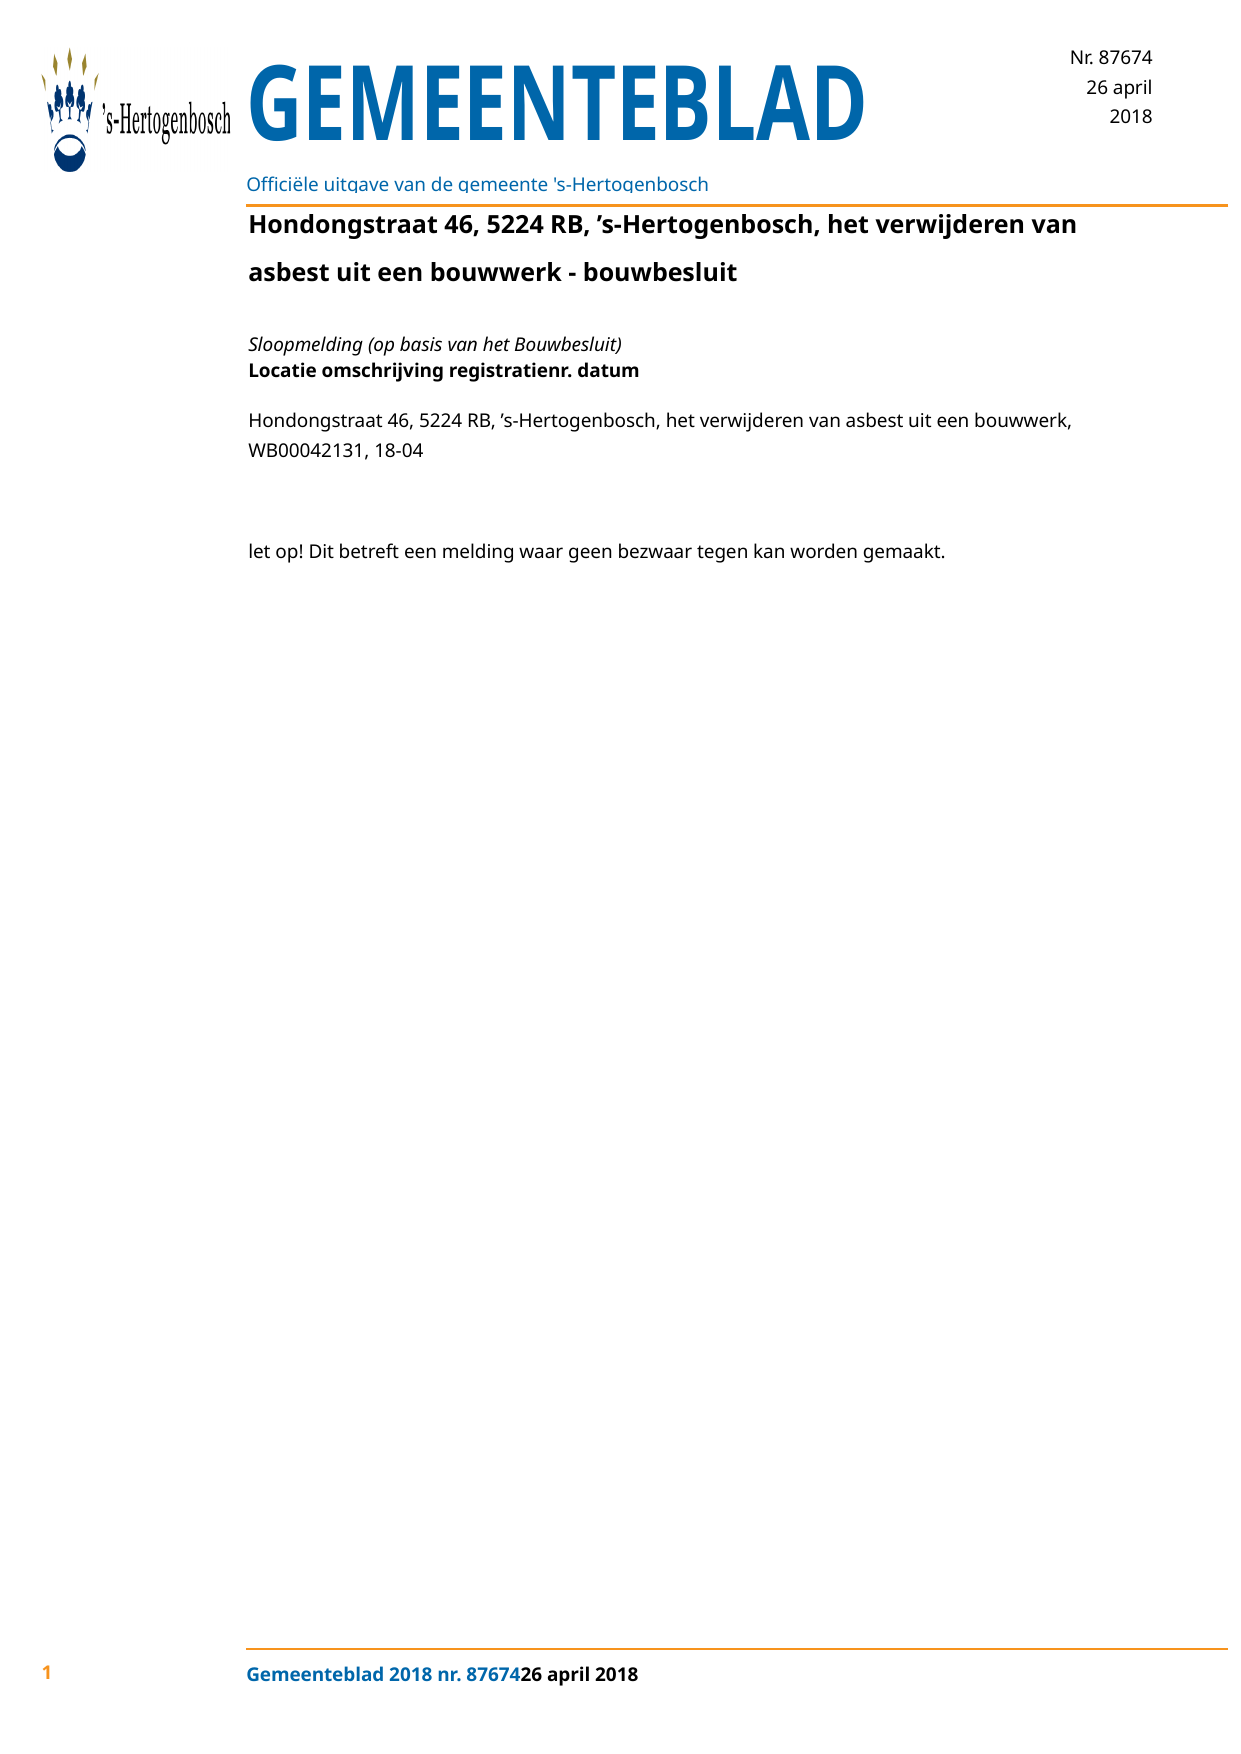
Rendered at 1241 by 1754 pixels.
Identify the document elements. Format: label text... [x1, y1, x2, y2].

text Hondongstraat 46, 5224 RB, ’s-Hertogenbosch, het verwijderen van asbest uit een bouwwerk, WB00042131, 18-04 [248, 408, 1152, 463]
picture [41, 47, 231, 172]
text Hondongstraat 46, 5224 RB, ’s-Hertogenbosch, het verwijderen van asbest uit een bouwwerk - bouwbesluit [248, 207, 1152, 288]
text Sloopmelding (op basis van het Bouwbesluit) [248, 331, 1152, 357]
text Locatie omschrijving registratienr. datum [248, 357, 1152, 383]
text let op! Dit betreft een melding waar geen bezwaar tegen kan worden gemaakt. [248, 538, 1152, 564]
